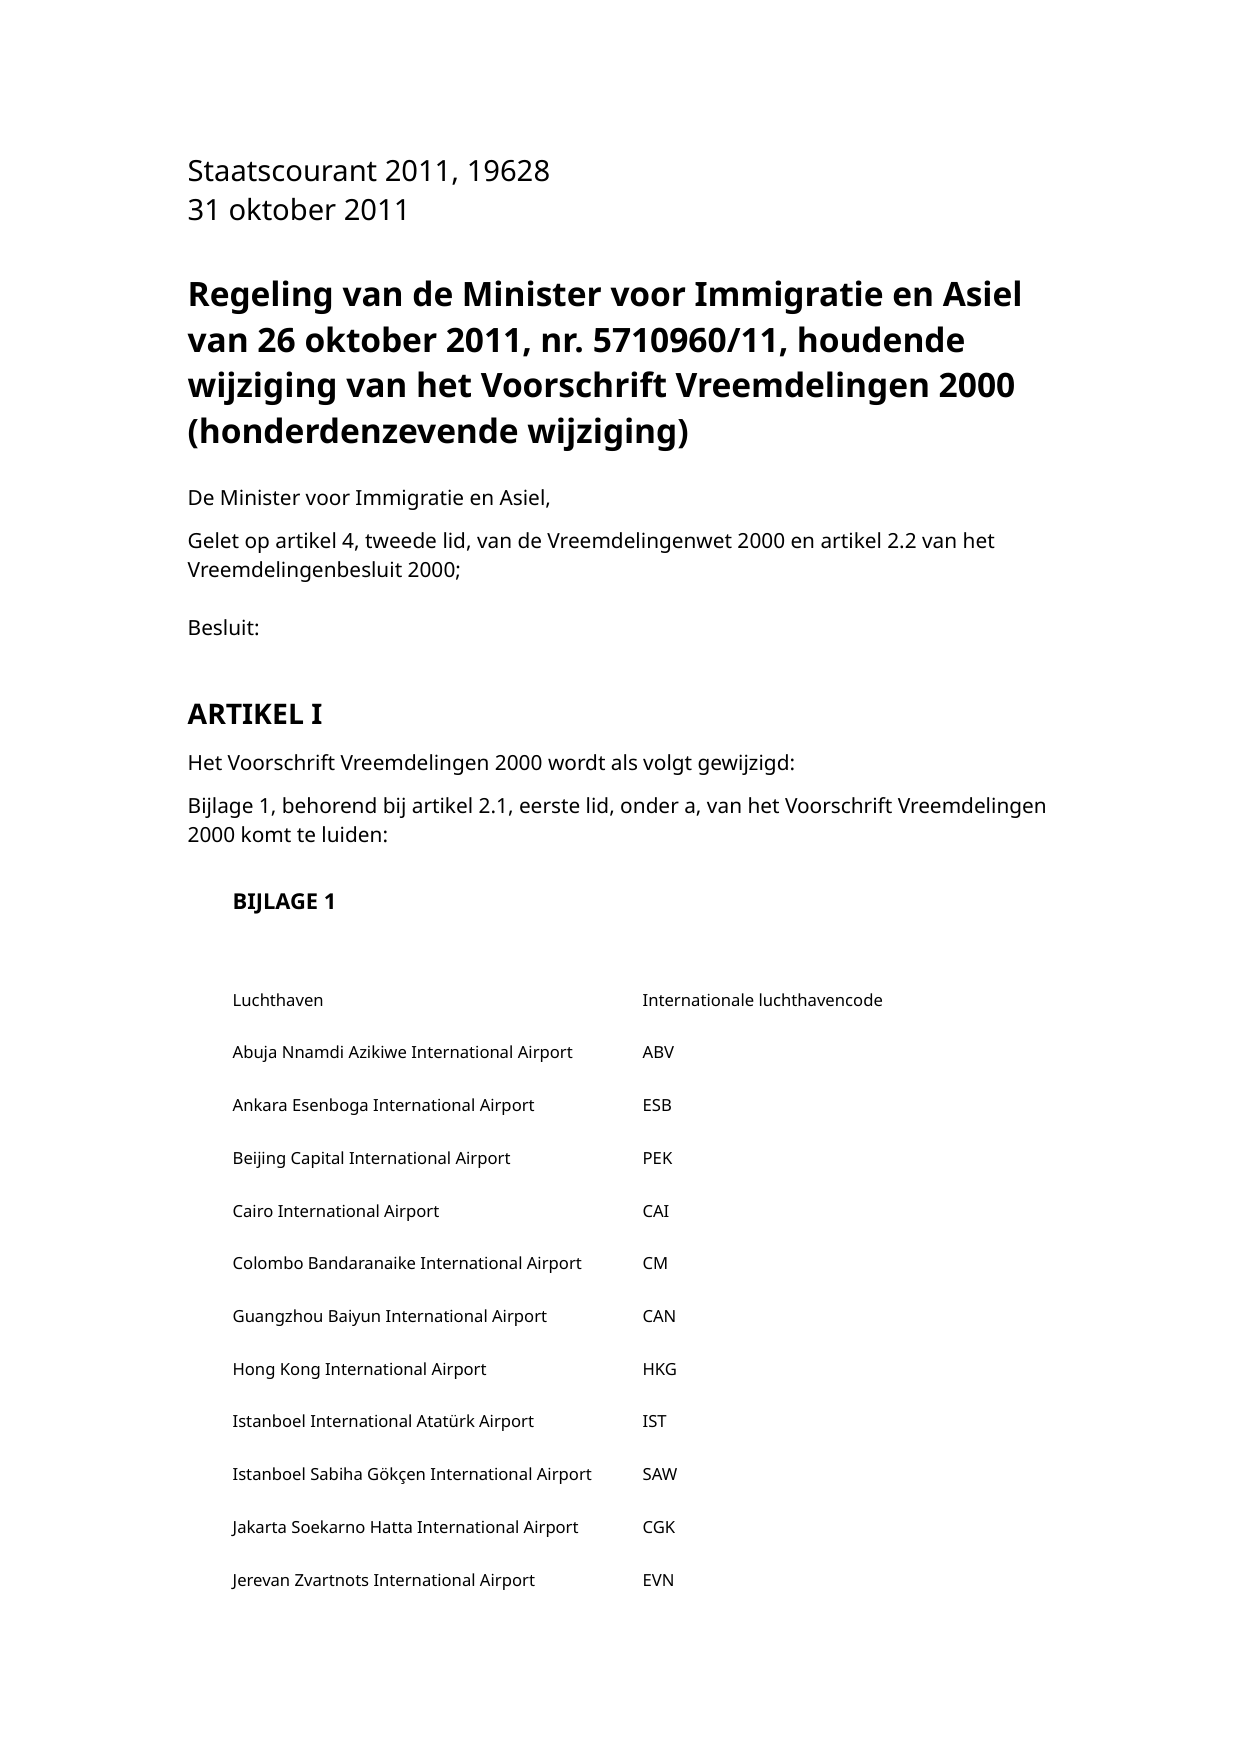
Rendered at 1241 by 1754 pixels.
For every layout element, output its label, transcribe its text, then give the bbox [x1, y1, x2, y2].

table_cell CAI [643, 1199, 1053, 1252]
table_cell Istanboel International Atatürk Airport [233, 1410, 642, 1463]
table_cell Jakarta Soekarno Hatta International Airport [233, 1515, 642, 1568]
table_cell CGK [643, 1515, 1053, 1568]
table_cell ABV [643, 1041, 1053, 1094]
table_cell CM [643, 1252, 1053, 1304]
table_cell ESB [643, 1094, 1053, 1146]
table_cell IST [643, 1410, 1053, 1463]
table_header Luchthaven [233, 988, 642, 1041]
text Het Voorschrift Vreemdelingen 2000 wordt als volgt gewijzigd: [187, 748, 1053, 776]
table_cell Istanboel Sabiha Gökçen International Airport [233, 1463, 642, 1515]
subtitle BIJLAGE 1 [232, 886, 1053, 915]
table_cell Jerevan Zvartnots International Airport [233, 1568, 642, 1591]
table_cell Beijing Capital International Airport [233, 1146, 642, 1199]
text 31 oktober 2011 [187, 190, 1053, 229]
table_cell PEK [643, 1146, 1053, 1199]
table_cell EVN [643, 1568, 1053, 1591]
table_header Internationale luchthavencode [643, 988, 1053, 1041]
table_cell Colombo Bandaranaike International Airport [233, 1252, 642, 1304]
table_cell CAN [643, 1305, 1053, 1357]
text Besluit: [187, 613, 1053, 642]
text Bijlage 1, behorend bij artikel 2.1, eerste lid, onder a, van het Voorschrift Vreemdelingen 2000 komt te luiden: [187, 791, 1053, 848]
table_cell Hong Kong International Airport [233, 1357, 642, 1410]
table_cell SAW [643, 1463, 1053, 1515]
table_cell Guangzhou Baiyun International Airport [233, 1305, 642, 1357]
text Gelet op artikel 4, tweede lid, van de Vreemdelingenwet 2000 en artikel 2.2 van het Vreemdelingenbesluit 2000; [187, 526, 1053, 583]
table_cell Cairo International Airport [233, 1199, 642, 1252]
text De Minister voor Immigratie en Asiel, [187, 483, 1053, 511]
subtitle ARTIKEL I [187, 694, 1053, 733]
table_cell Ankara Esenboga International Airport [233, 1094, 642, 1146]
subtitle Regeling van de Minister voor Immigratie en Asiel van 26 oktober 2011, nr. 5710960/11, houdende wijziging van het Voorschrift Vreemdelingen 2000 (honderdenzevende wijziging) [187, 271, 1053, 453]
table_cell HKG [643, 1357, 1053, 1410]
text Staatscourant 2011, 19628 [187, 150, 1053, 190]
table_cell Abuja Nnamdi Azikiwe International Airport [233, 1041, 642, 1094]
